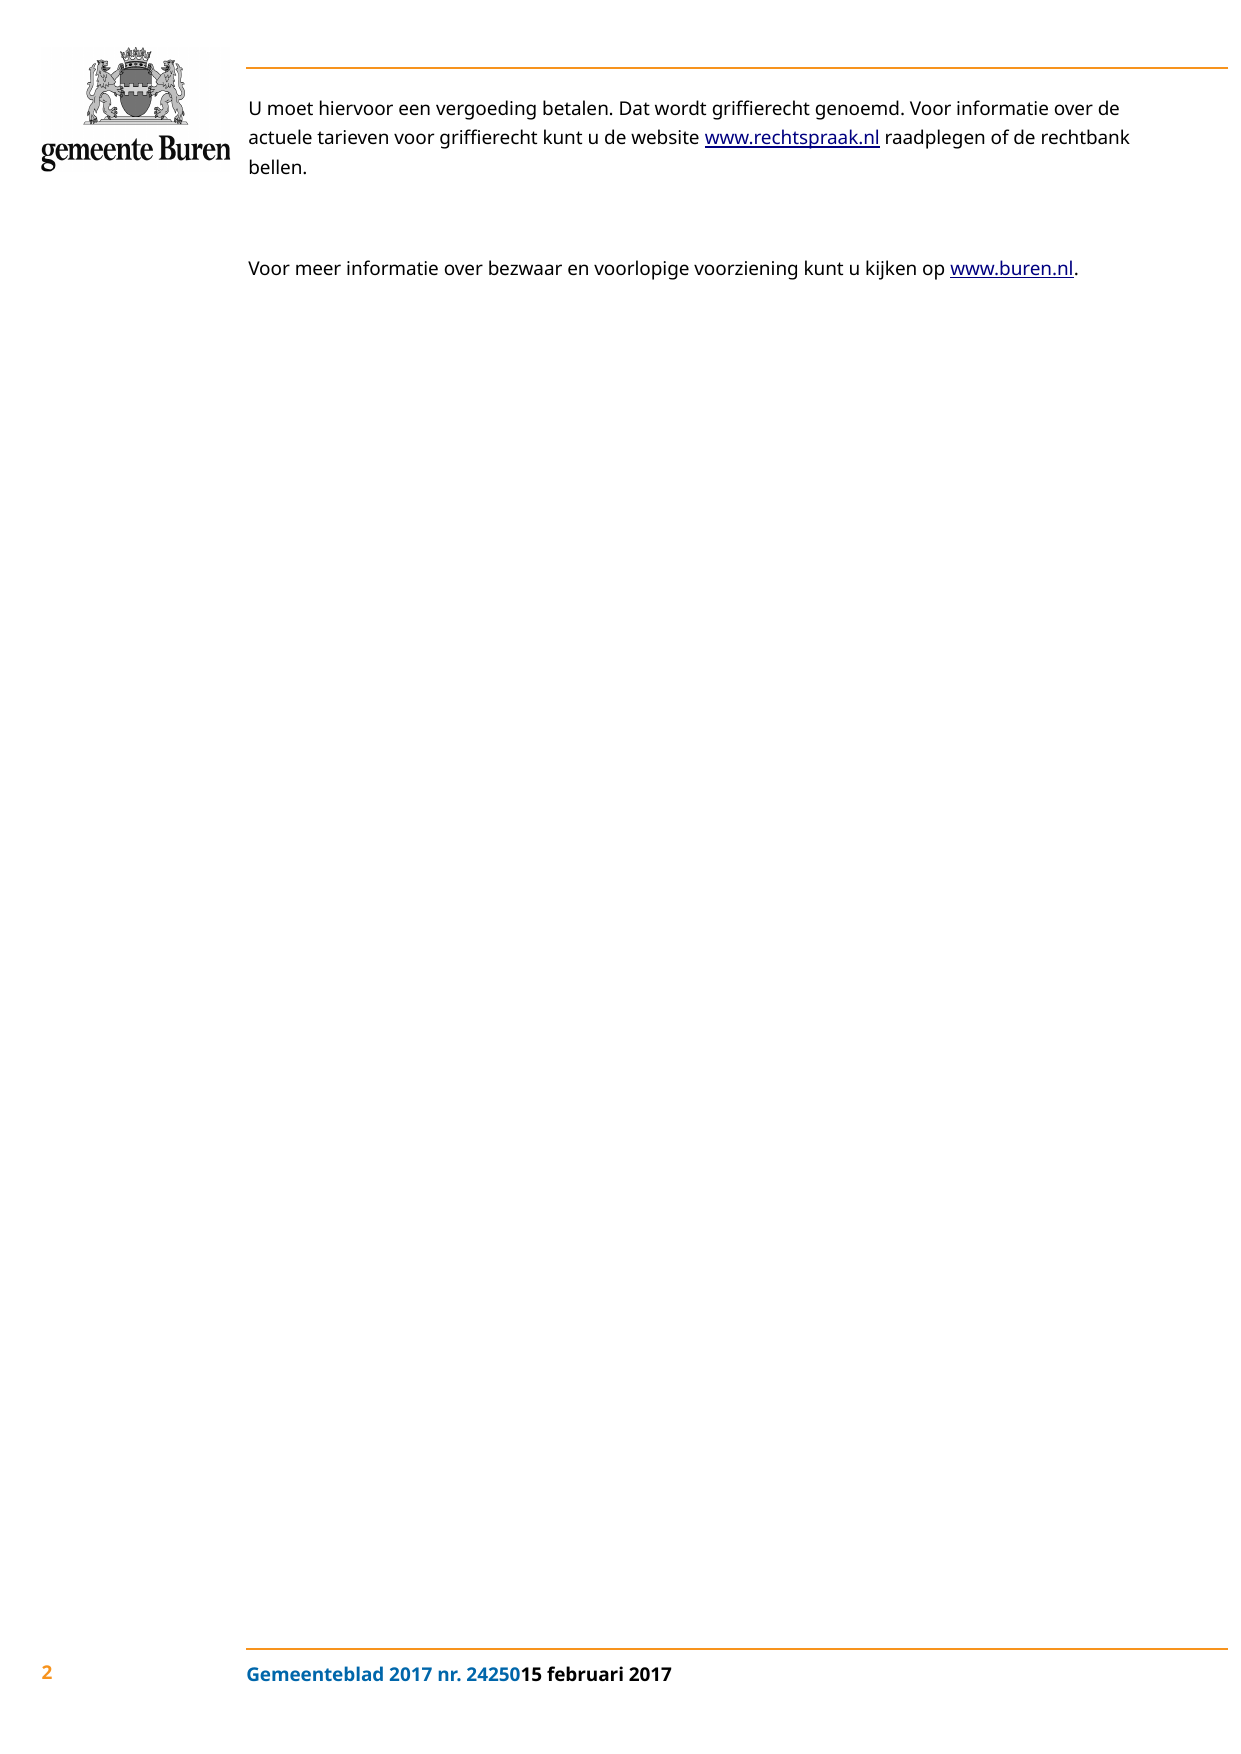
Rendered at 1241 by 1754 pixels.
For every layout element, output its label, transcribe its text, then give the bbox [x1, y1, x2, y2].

text Voor meer informatie over bezwaar en voorlopige voorziening kunt u kijken op www.buren.nl. [248, 255, 1152, 281]
text U moet hiervoor een vergoeding betalen. Dat wordt griffierecht genoemd. Voor informatie over de actuele tarieven voor griffierecht kunt u de website www.rechtspraak.nl raadplegen of de rechtbank bellen. [248, 95, 1152, 180]
picture [41, 47, 231, 172]
